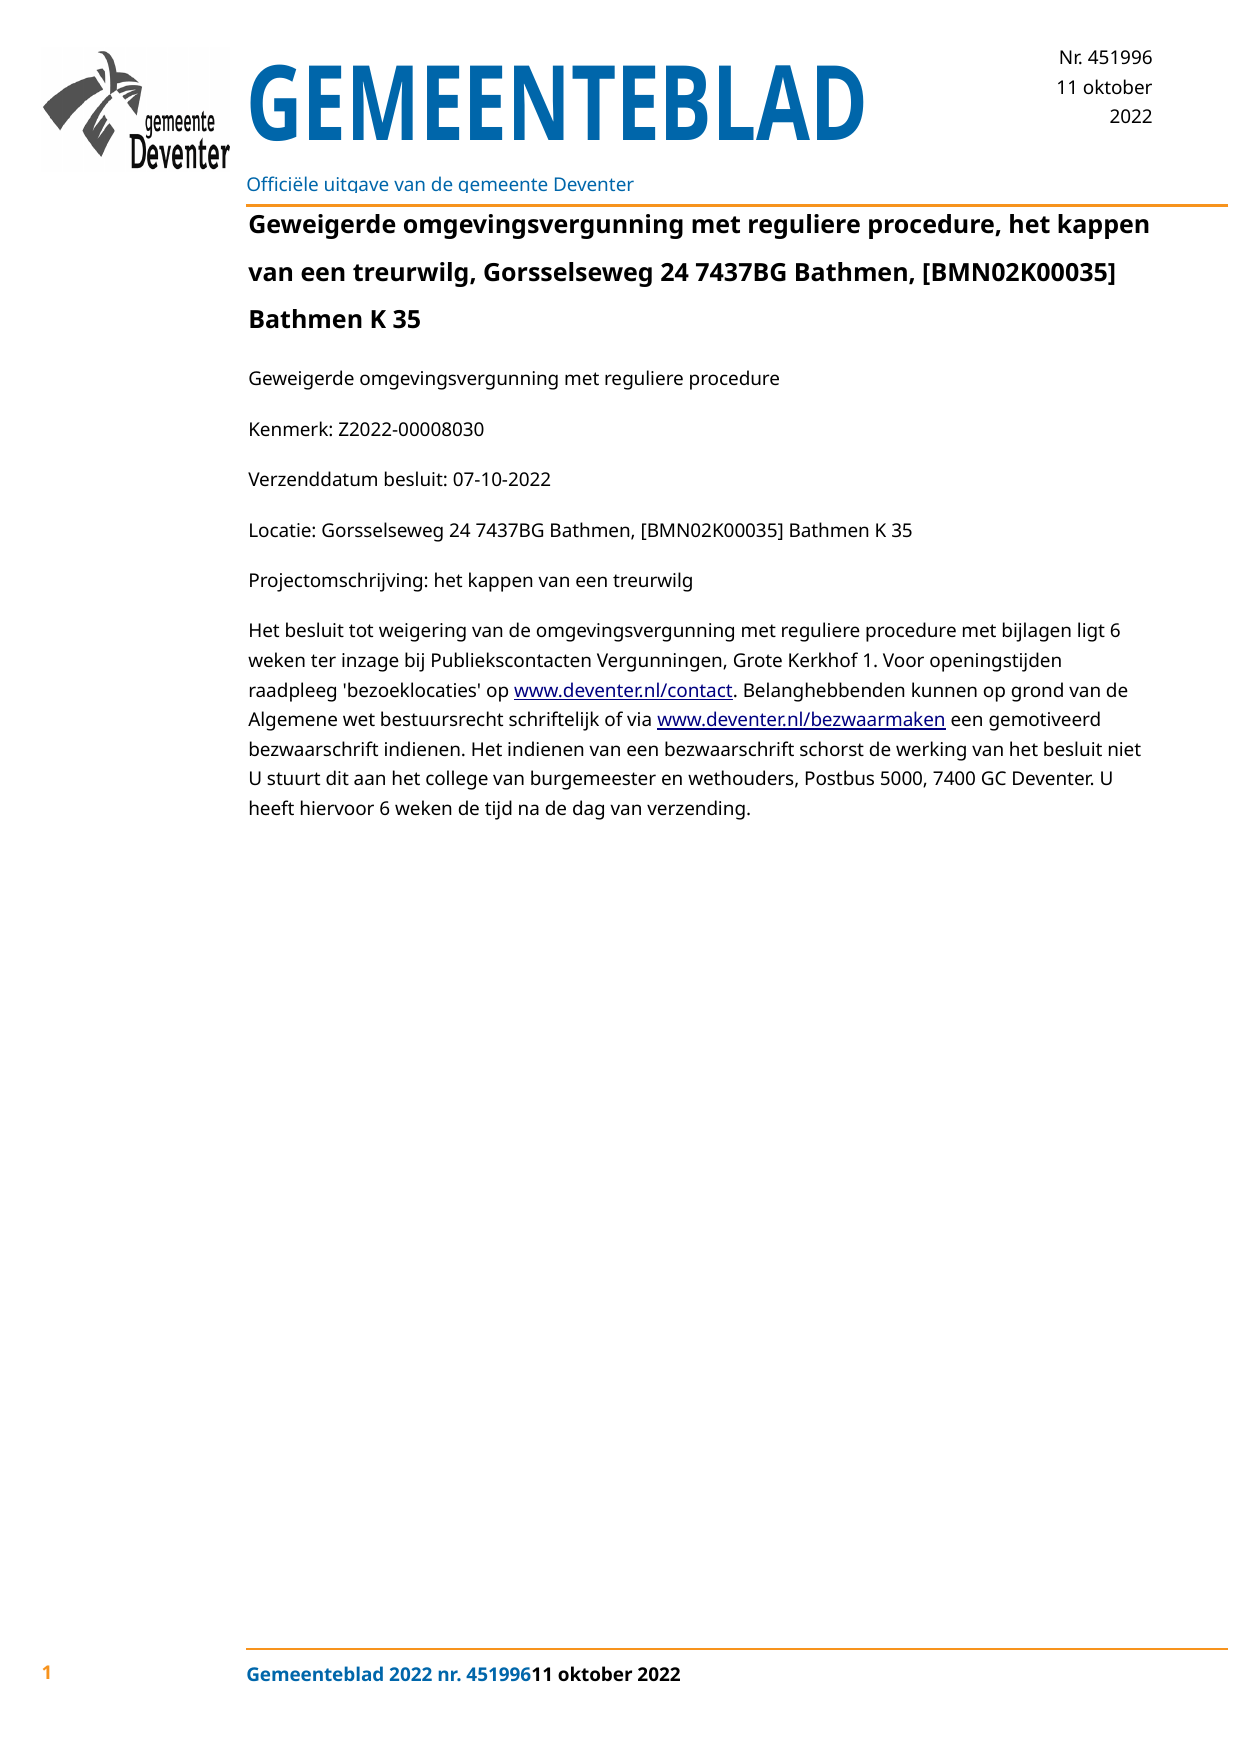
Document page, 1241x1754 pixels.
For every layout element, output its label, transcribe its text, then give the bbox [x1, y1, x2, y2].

text Geweigerde omgevingsvergunning met reguliere procedure, het kappen van een treurwilg, Gorsselseweg 24 7437BG Bathmen, [BMN02K00035] Bathmen K 35 [248, 207, 1152, 336]
text Geweigerde omgevingsvergunning met reguliere procedure [248, 366, 1152, 391]
text Verzenddatum besluit: 07-10-2022 [248, 466, 1152, 492]
text Projectomschrijving: het kappen van een treurwilg [248, 567, 1152, 593]
text Het besluit tot weigering van de omgevingsvergunning met reguliere procedure met bijlagen ligt 6 weken ter inzage bij Publiekscontacten Vergunningen, Grote Kerkhof 1. Voor openingstijden raadpleeg 'bezoeklocaties' op www.deventer.nl/contact. Belanghebbenden kunnen op grond van de Algemene wet bestuursrecht schriftelijk of via www.deventer.nl/bezwaarmaken een gemotiveerd bezwaarschrift indienen. Het indienen van een bezwaarschrift schorst de werking van het besluit niet U stuurt dit aan het college van burgemeester en wethouders, Postbus 5000, 7400 GC Deventer. U heeft hiervoor 6 weken de tijd na de dag van verzending. [248, 618, 1152, 821]
picture [41, 47, 231, 172]
text Kenmerk: Z2022-00008030 [248, 416, 1152, 442]
text Locatie: Gorsselseweg 24 7437BG Bathmen, [BMN02K00035] Bathmen K 35 [248, 517, 1152, 542]
